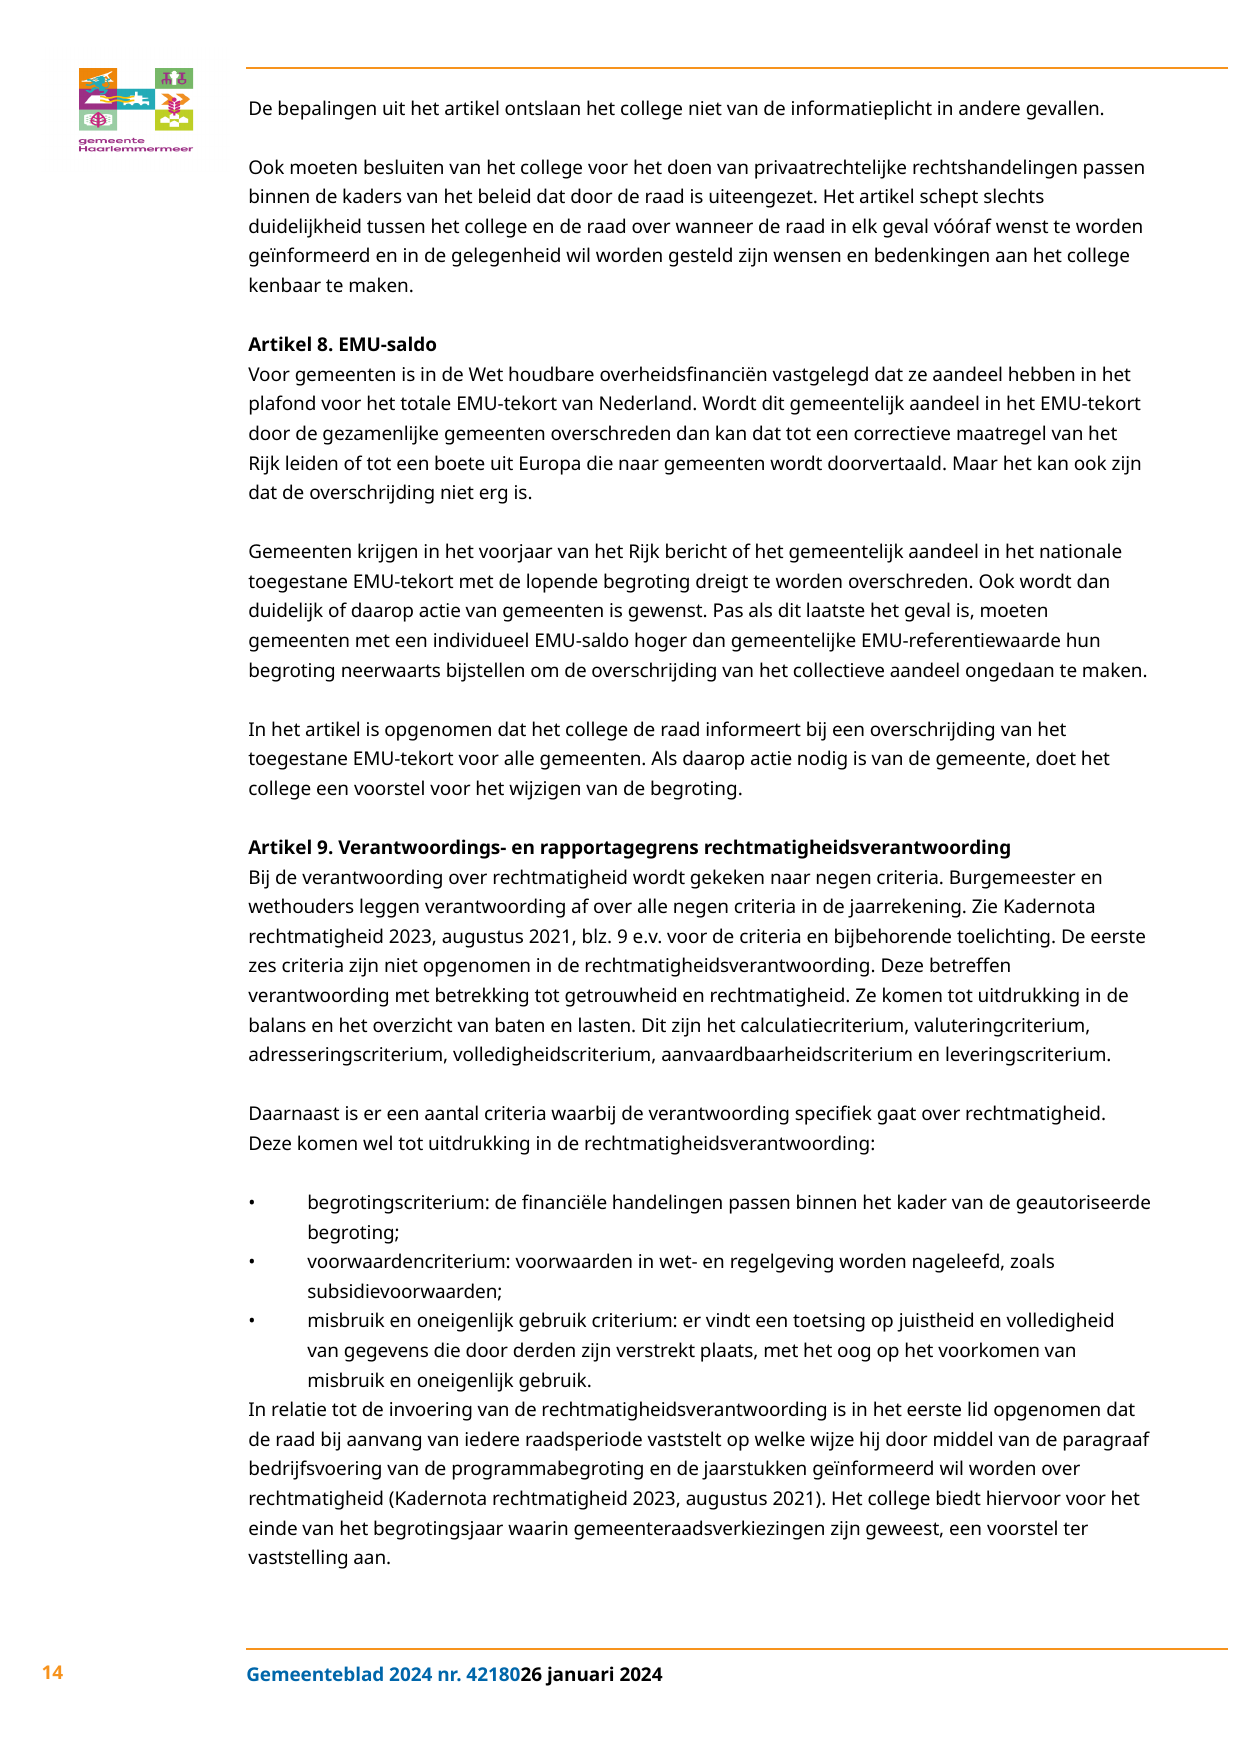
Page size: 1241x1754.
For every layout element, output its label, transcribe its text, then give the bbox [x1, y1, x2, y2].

text Artikel 9. Verantwoordings- en rapportagegrens rechtmatigheidsverantwoording [248, 834, 1152, 860]
text In relatie tot de invoering van de rechtmatigheidsverantwoording is in het eerste lid opgenomen dat de raad bij aanvang van iedere raadsperiode vaststelt op welke wijze hij door middel van de paragraaf bedrijfsvoering van de programmabegroting en de jaarstukken geïnformeerd wil worden over rechtmatigheid (Kadernota rechtmatigheid 2023, augustus 2021). Het college biedt hiervoor voor het einde van het begrotingsjaar waarin gemeenteraadsverkiezingen zijn geweest, een voorstel ter vaststelling aan. [248, 1396, 1152, 1570]
text In het artikel is opgenomen dat het college de raad informeert bij een overschrijding van het toegestane EMU-tekort voor alle gemeenten. Als daarop actie nodig is van de gemeente, doet het college een voorstel voor het wijzigen van de begroting. [248, 716, 1152, 801]
list begrotingscriterium: de financiële handelingen passen binnen het kader van de geautoriseerde begroting; [248, 1189, 1152, 1245]
text De bepalingen uit het artikel ontslaan het college niet van de informatieplicht in andere gevallen. [248, 95, 1152, 121]
text Gemeenten krijgen in het voorjaar van het Rijk bericht of het gemeentelijk aandeel in het nationale toegestane EMU-tekort met de lopende begroting dreigt te worden overschreden. Ook wordt dan duidelijk of daarop actie van gemeenten is gewenst. Pas als dit laatste het geval is, moeten gemeenten met een individueel EMU-saldo hoger dan gemeentelijke EMU-referentiewaarde hun begroting neerwaarts bijstellen om de overschrijding van het collectieve aandeel ongedaan te maken. [248, 538, 1152, 683]
text Artikel 8. EMU-saldo [248, 331, 1152, 357]
text Bij de verantwoording over rechtmatigheid wordt gekeken naar negen criteria. Burgemeester en wethouders leggen verantwoording af over alle negen criteria in de jaarrekening. Zie Kadernota rechtmatigheid 2023, augustus 2021, blz. 9 e.v. voor de criteria en bijbehorende toelichting. De eerste zes criteria zijn niet opgenomen in de rechtmatigheidsverantwoording. Deze betreffen verantwoording met betrekking tot getrouwheid en rechtmatigheid. Ze komen tot uitdrukking in de balans en het overzicht van baten en lasten. Dit zijn het calculatiecriterium, valuteringcriterium, adresseringscriterium, volledigheidscriterium, aanvaardbaarheidscriterium en leveringscriterium. [248, 864, 1152, 1067]
text Daarnaast is er een aantal criteria waarbij de verantwoording specifiek gaat over rechtmatigheid. Deze komen wel tot uitdrukking in de rechtmatigheidsverantwoording: [248, 1101, 1152, 1156]
text Ook moeten besluiten van het college voor het doen van privaatrechtelijke rechtshandelingen passen binnen de kaders van het beleid dat door de raad is uiteengezet. Het artikel schept slechts duidelijkheid tussen het college en de raad over wanneer de raad in elk geval vóóraf wenst te worden geïnformeerd en in de gelegenheid wil worden gesteld zijn wensen en bedenkingen aan het college kenbaar te maken. [248, 154, 1152, 298]
text Voor gemeenten is in de Wet houdbare overheidsfinanciën vastgelegd dat ze aandeel hebben in het plafond voor het totale EMU-tekort van Nederland. Wordt dit gemeentelijk aandeel in het EMU-tekort door de gezamenlijke gemeenten overschreden dan kan dat tot een correctieve maatregel van het Rijk leiden of tot een boete uit Europa die naar gemeenten wordt doorvertaald. Maar het kan ook zijn dat de overschrijding niet erg is. [248, 361, 1152, 505]
list voorwaardencriterium: voorwaarden in wet- en regelgeving worden nageleefd, zoals subsidievoorwaarden; [248, 1248, 1152, 1304]
list misbruik en oneigenlijk gebruik criterium: er vindt een toetsing op juistheid en volledigheid van gegevens die door derden zijn verstrekt plaats, met het oog op het voorkomen van misbruik en oneigenlijk gebruik. [248, 1308, 1152, 1393]
picture [41, 47, 231, 172]
